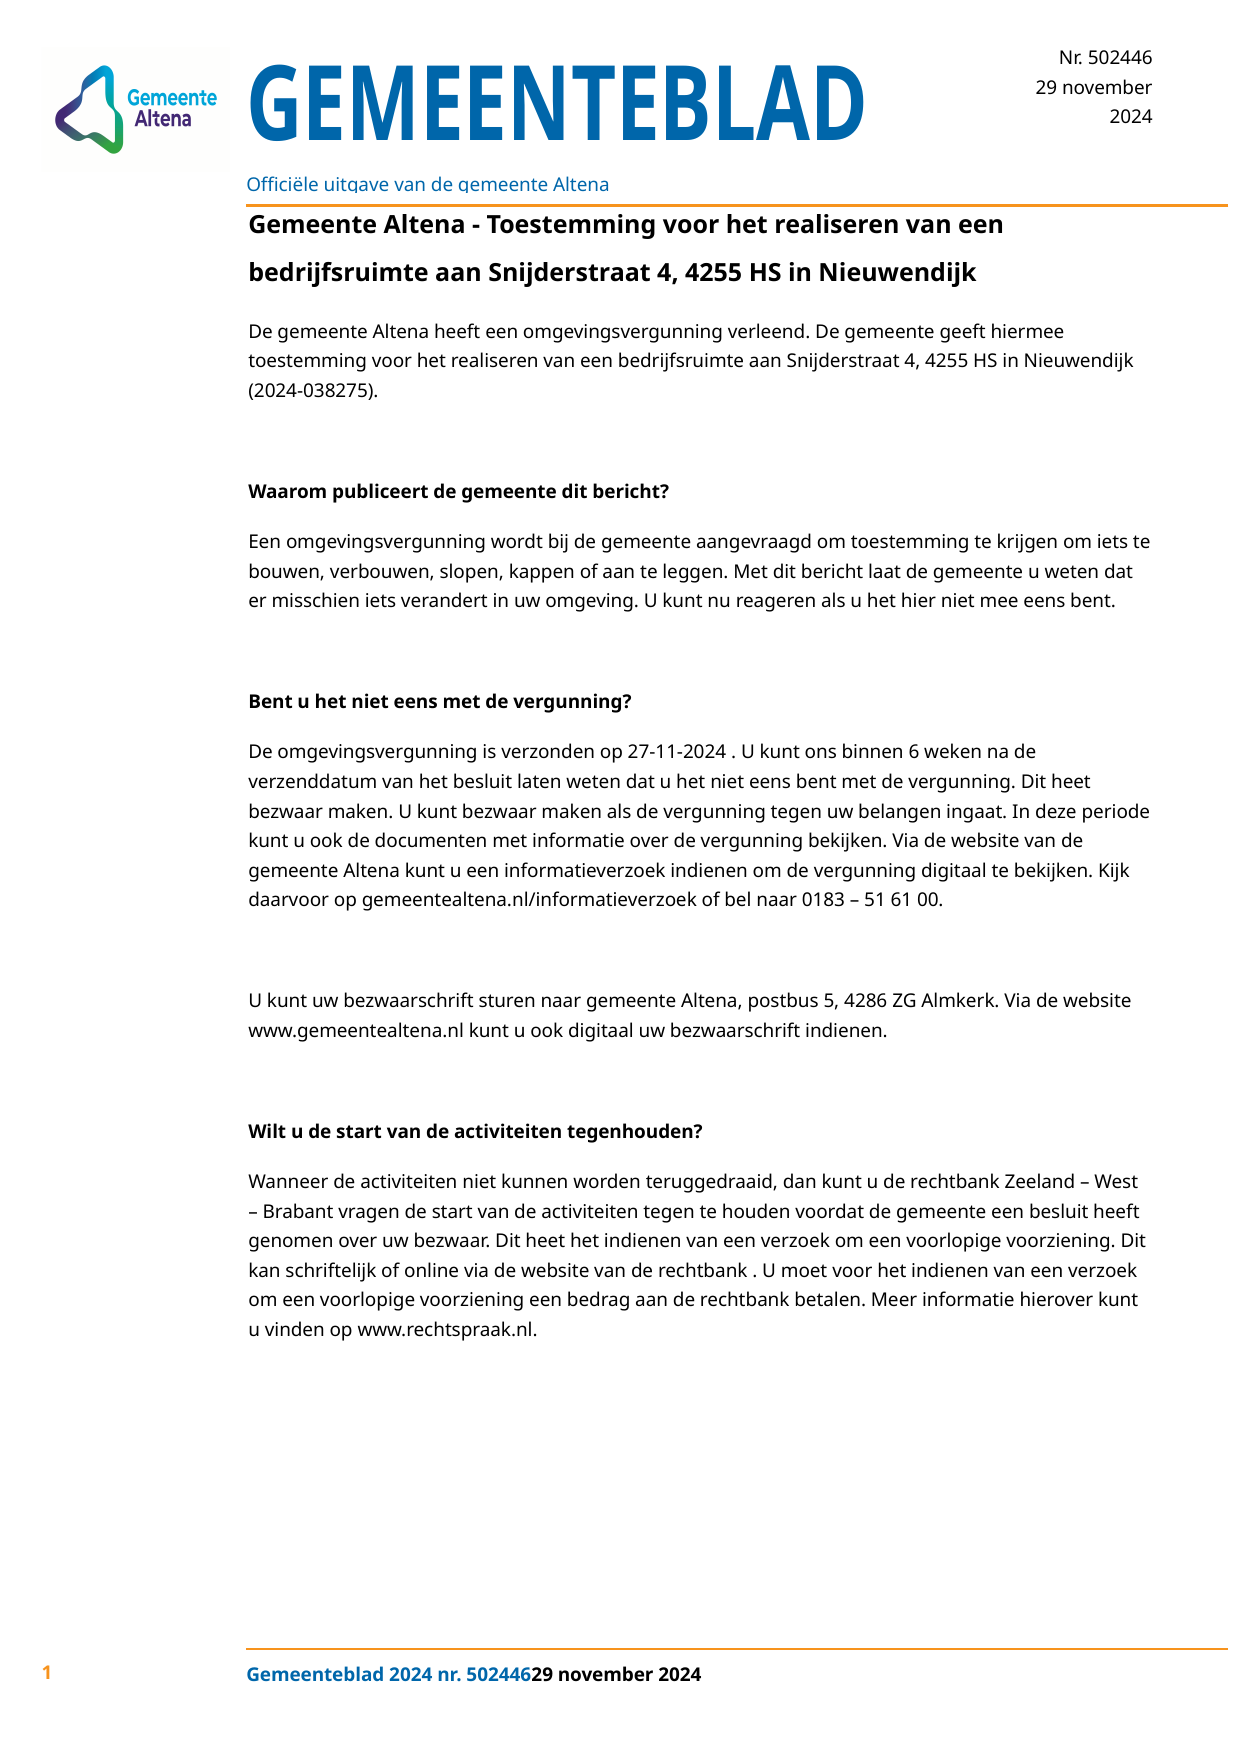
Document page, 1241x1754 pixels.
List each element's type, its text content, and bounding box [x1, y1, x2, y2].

text Een omgevingsvergunning wordt bij de gemeente aangevraagd om toestemming te krijgen om iets te bouwen, verbouwen, slopen, kappen of aan te leggen. Met dit bericht laat de gemeente u weten dat er misschien iets verandert in uw omgeving. U kunt nu reageren als u het hier niet mee eens bent. [248, 528, 1152, 613]
text Wilt u de start van de activiteiten tegenhouden? [248, 1118, 1152, 1144]
text U kunt uw bezwaarschrift sturen naar gemeente Altena, postbus 5, 4286 ZG Almkerk. Via de website www.gemeentealtena.nl kunt u ook digitaal uw bezwaarschrift indienen. [248, 987, 1152, 1043]
text De omgevingsvergunning is verzonden op 27-11-2024 . U kunt ons binnen 6 weken na de verzenddatum van het besluit laten weten dat u het niet eens bent met de vergunning. Dit heet bezwaar maken. U kunt bezwaar maken als de vergunning tegen uw belangen ingaat. In deze periode kunt u ook de documenten met informatie over de vergunning bekijken. Via de website van de gemeente Altena kunt u een informatieverzoek indienen om de vergunning digitaal te bekijken. Kijk daarvoor op gemeentealtena.nl/informatieverzoek of bel naar 0183 – 51 61 00. [248, 739, 1152, 912]
text Wanneer de activiteiten niet kunnen worden teruggedraaid, dan kunt u de rechtbank Zeeland – West – Brabant vragen de start van de activiteiten tegen te houden voordat de gemeente een besluit heeft genomen over uw bezwaar. Dit heet het indienen van een verzoek om een voorlopige voorziening. Dit kan schriftelijk of online via de website van de rechtbank . U moet voor het indienen van een verzoek om een voorlopige voorziening een bedrag aan de rechtbank betalen. Meer informatie hierover kunt u vinden op www.rechtspraak.nl. [248, 1168, 1152, 1342]
text Waarom publiceert de gemeente dit bericht? [248, 478, 1152, 504]
picture [41, 47, 231, 172]
text Bent u het niet eens met de vergunning? [248, 688, 1152, 714]
text Gemeente Altena - Toestemming voor het realiseren van een bedrijfsruimte aan Snijderstraat 4, 4255 HS in Nieuwendijk [248, 207, 1152, 288]
text De gemeente Altena heeft een omgevingsvergunning verleend. De gemeente geeft hiermee toestemming voor het realiseren van een bedrijfsruimte aan Snijderstraat 4, 4255 HS in Nieuwendijk (2024-038275). [248, 318, 1152, 403]
